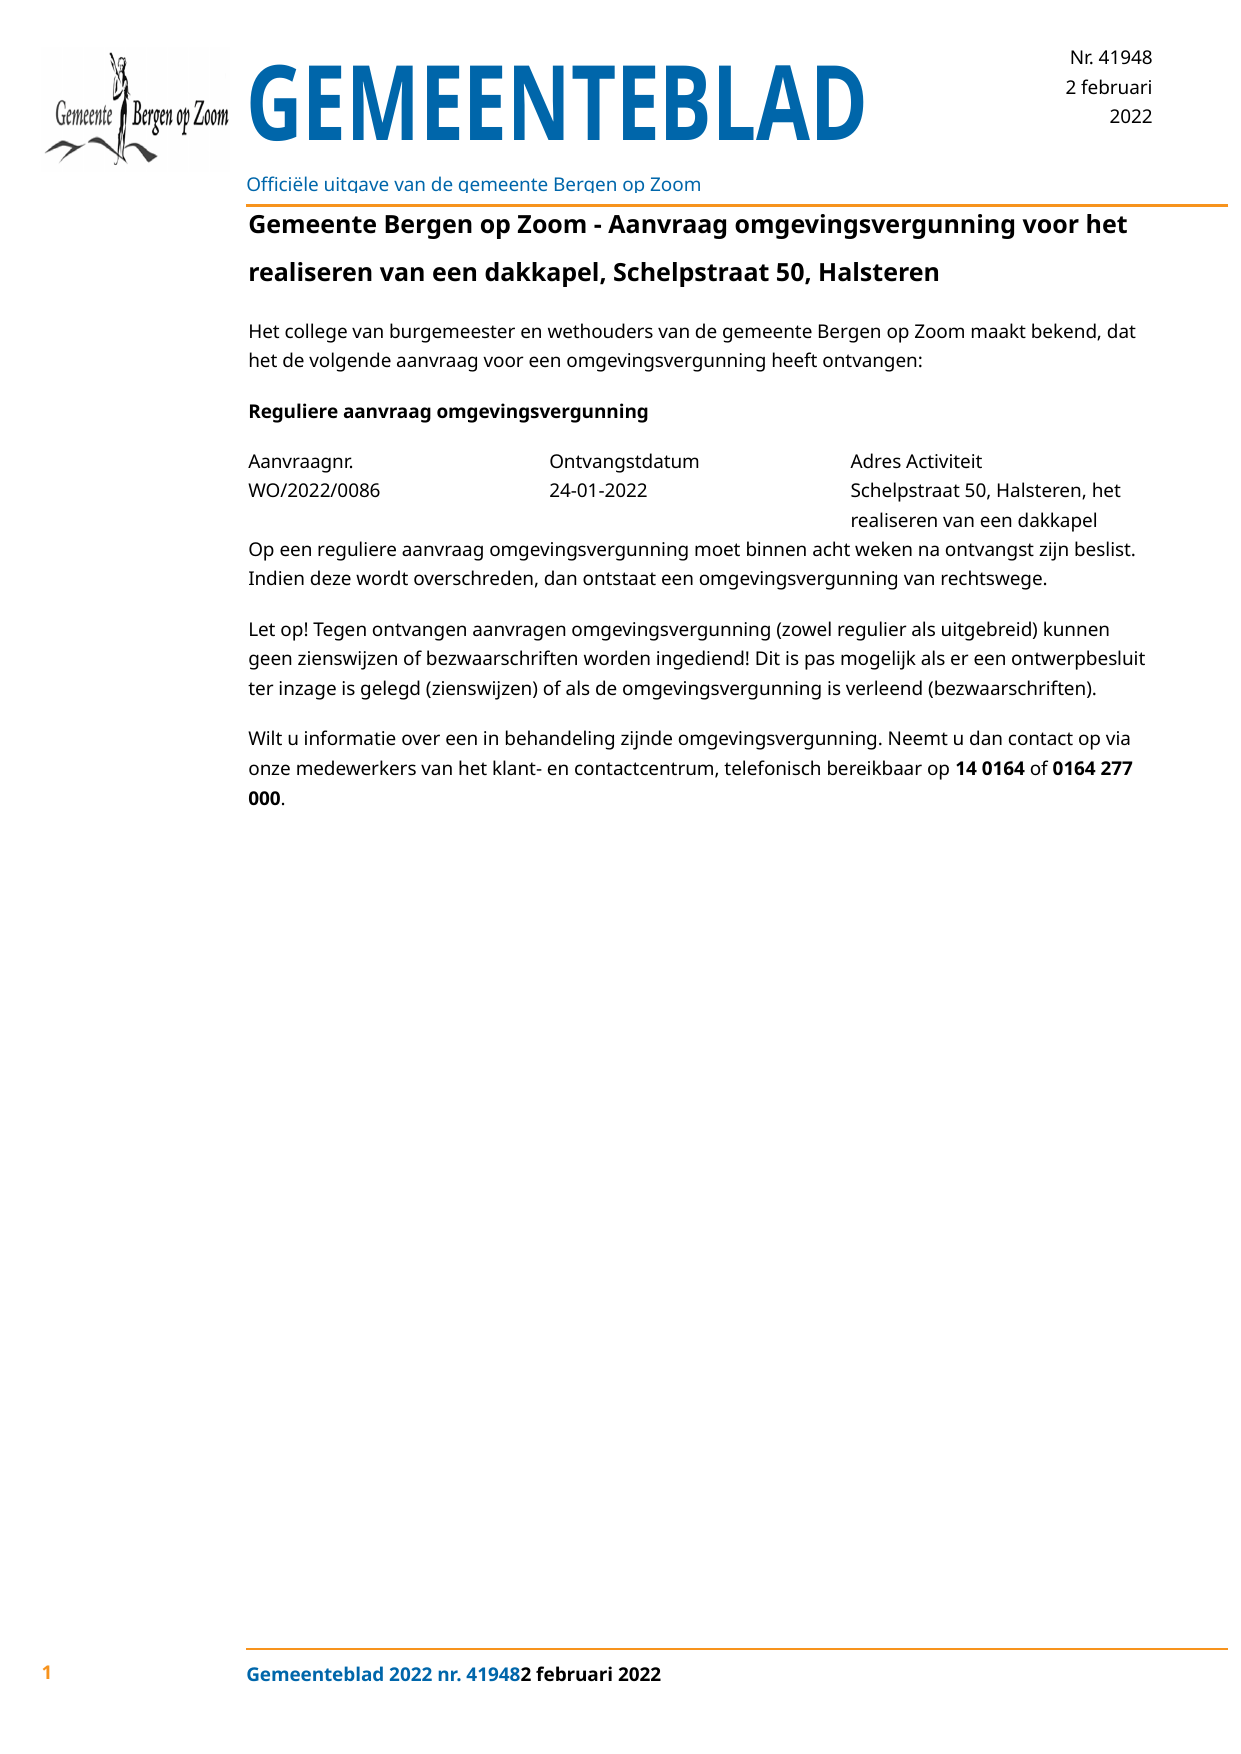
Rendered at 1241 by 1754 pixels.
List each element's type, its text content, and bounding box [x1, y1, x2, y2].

table_header 24-01-2022 [549, 478, 850, 533]
table_header Schelpstraat 50, Halsteren, het realiseren van een dakkapel [850, 478, 1152, 533]
text Op een reguliere aanvraag omgevingsvergunning moet binnen acht weken na ontvangst zijn beslist. Indien deze wordt overschreden, dan ontstaat een omgevingsvergunning van rechtswege. [248, 536, 1152, 591]
text Gemeente Bergen op Zoom - Aanvraag omgevingsvergunning voor het realiseren van een dakkapel, Schelpstraat 50, Halsteren [248, 207, 1152, 288]
text Reguliere aanvraag omgevingsvergunning [248, 398, 1152, 424]
table_header Ontvangstdatum [549, 449, 850, 474]
text Het college van burgemeester en wethouders van de gemeente Bergen op Zoom maakt bekend, dat het de volgende aanvraag voor een omgevingsvergunning heeft ontvangen: [248, 318, 1152, 373]
table_header Aanvraagnr. [248, 449, 549, 474]
table_header Adres Activiteit [850, 449, 1152, 474]
text Let op! Tegen ontvangen aanvragen omgevingsvergunning (zowel regulier als uitgebreid) kunnen geen zienswijzen of bezwaarschriften worden ingediend! Dit is pas mogelijk als er een ontwerpbesluit ter inzage is gelegd (zienswijzen) of als de omgevingsvergunning is verleend (bezwaarschriften). [248, 616, 1152, 701]
table_header WO/2022/0086 [248, 478, 549, 533]
picture [41, 47, 231, 172]
text Wilt u informatie over een in behandeling zijnde omgevingsvergunning. Neemt u dan contact op via onze medewerkers van het klant- en contactcentrum, telefonisch bereikbaar op 14 0164 of 0164 277 000. [248, 726, 1152, 811]
